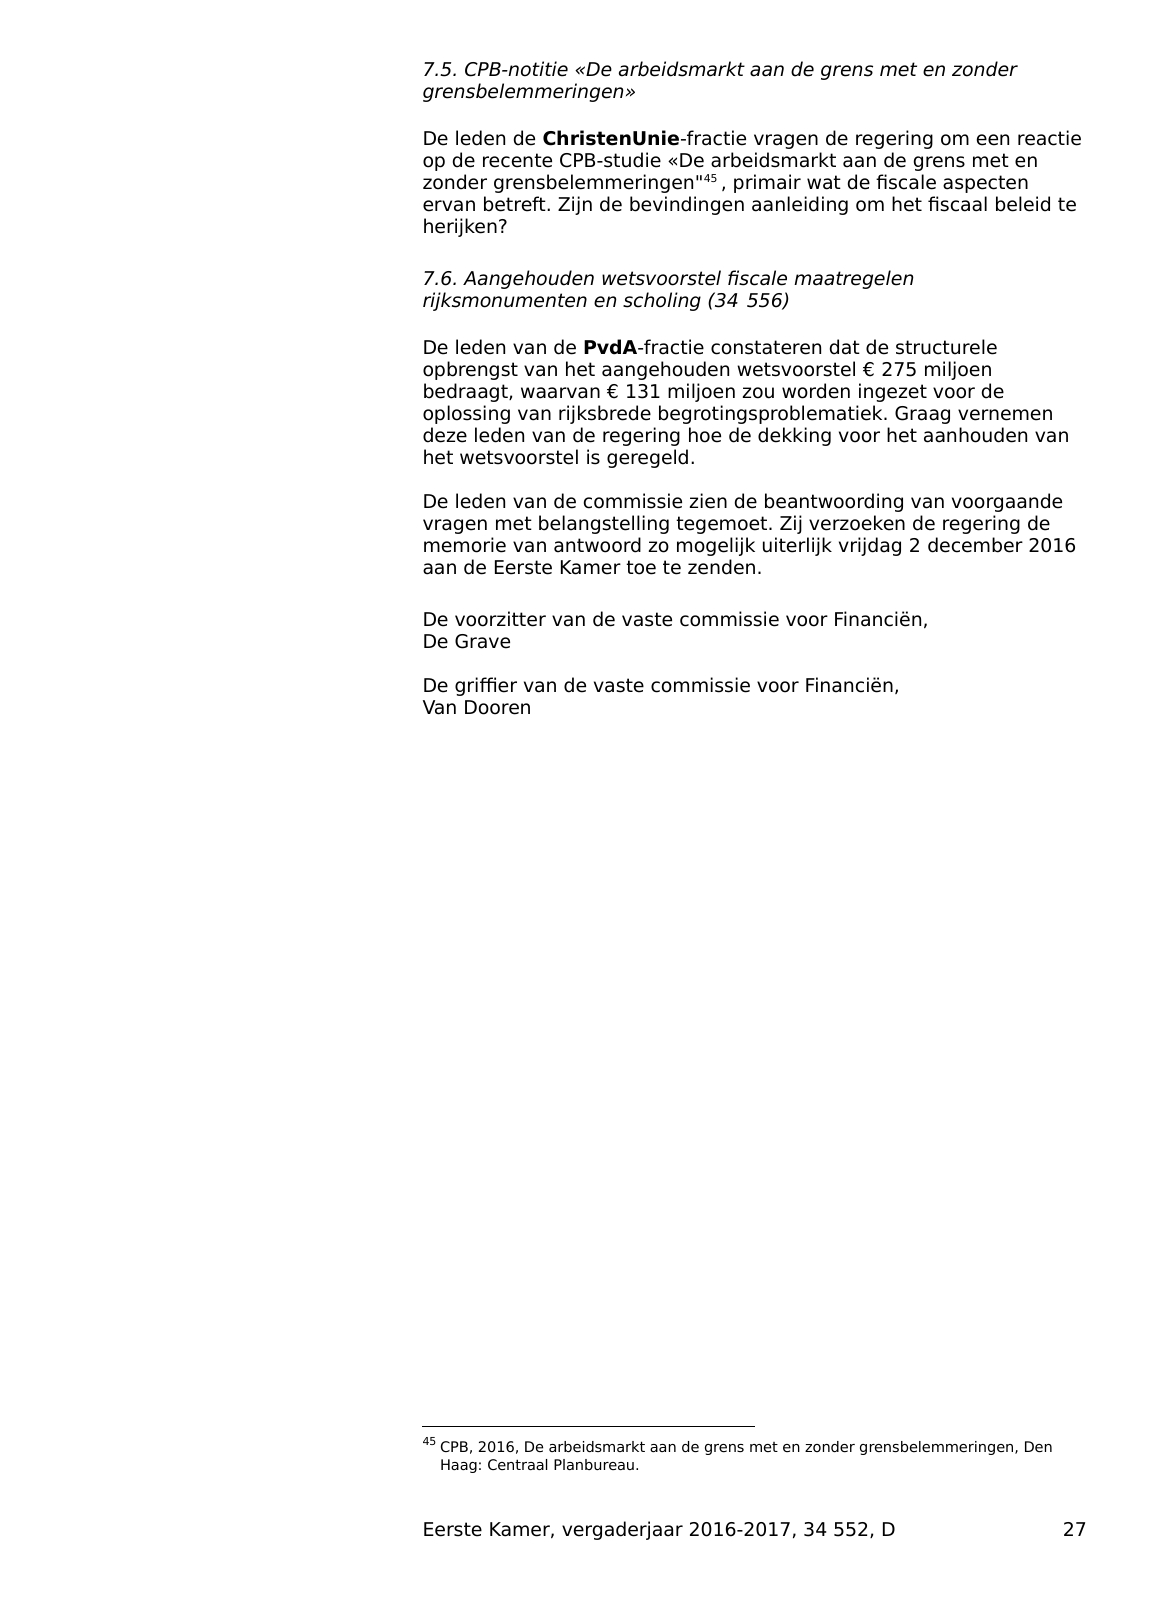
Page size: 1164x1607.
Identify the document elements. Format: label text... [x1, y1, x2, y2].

subtitle 7.6. Aangehouden wetsvoorstel fiscale maatregelen rijksmonumenten en scholing (34 556) [422, 268, 1087, 312]
text De leden de ChristenUnie-fractie vragen de regering om een reactie op de recente CPB-studie «De arbeidsmarkt aan de grens met en zonder grensbelemmeringen", primair wat de fiscale aspecten ervan betreft. Zijn de bevindingen aanleiding om het fiscaal beleid te herijken? [422, 128, 1087, 238]
text De leden van de PvdA-fractie constateren dat de structurele opbrengst van het aangehouden wetsvoorstel € 275 miljoen bedraagt, waarvan € 131 miljoen zou worden ingezet voor de oplossing van rijksbrede begrotingsproblematiek. Graag vernemen deze leden van de regering hoe de dekking voor het aanhouden van het wetsvoorstel is geregeld. [422, 337, 1087, 469]
text De voorzitter van de vaste commissie voor Financiën, De Grave [422, 609, 1087, 653]
text CPB, 2016, De arbeidsmarkt aan de grens met en zonder grensbelemmeringen, Den Haag: Centraal Planbureau. [422, 1435, 1087, 1474]
text De griffier van de vaste commissie voor Financiën, Van Dooren [422, 675, 1087, 719]
text De leden van de commissie zien de beantwoording van voorgaande vragen met belangstelling tegemoet. Zij verzoeken de regering de memorie van antwoord zo mogelijk uiterlijk vrijdag 2 december 2016 aan de Eerste Kamer toe te zenden. [422, 491, 1087, 579]
subtitle 7.5. CPB-notitie «De arbeidsmarkt aan de grens met en zonder grensbelemmeringen» [422, 59, 1087, 103]
